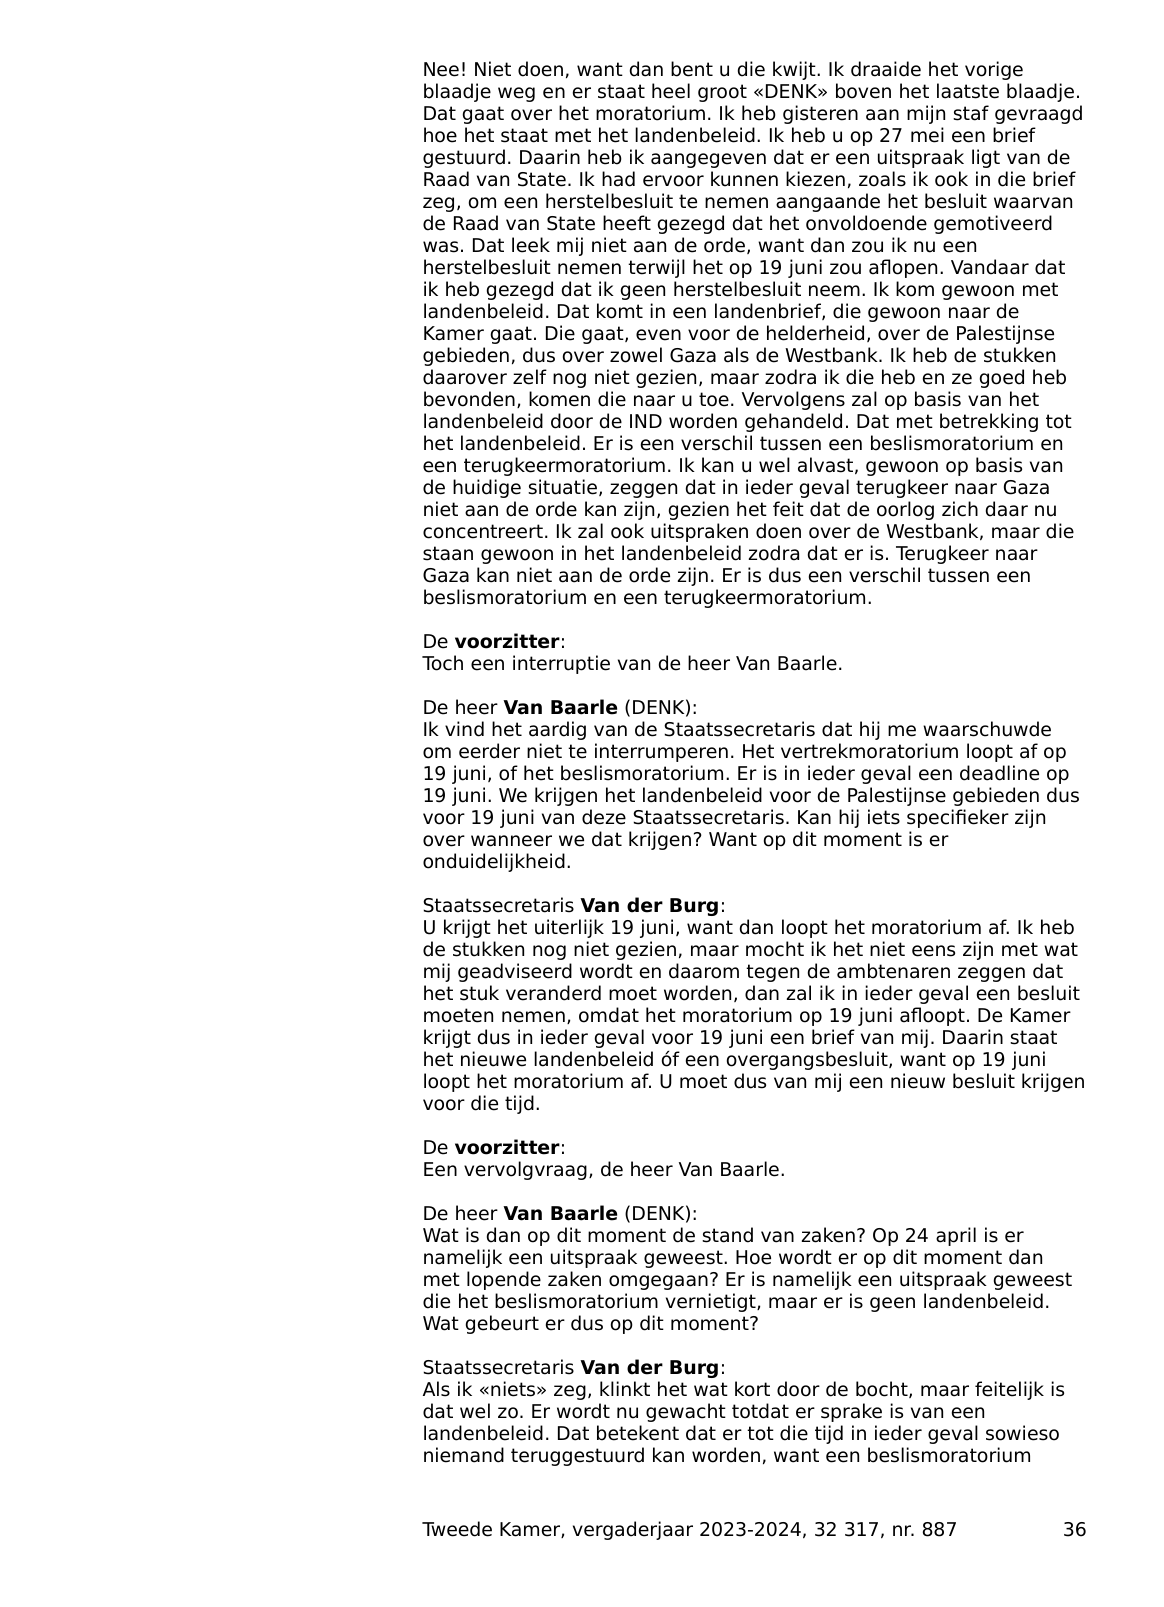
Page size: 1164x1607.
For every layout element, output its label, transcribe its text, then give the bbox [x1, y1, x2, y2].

text De voorzitter: [422, 631, 1087, 653]
text Toch een interruptie van de heer Van Baarle. [422, 653, 1087, 675]
text Nee! Niet doen, want dan bent u die kwijt. Ik draaide het vorige blaadje weg en er staat heel groot «DENK» boven het laatste blaadje. Dat gaat over het moratorium. Ik heb gisteren aan mijn staf gevraagd hoe het staat met het landenbeleid. Ik heb u op 27 mei een brief gestuurd. Daarin heb ik aangegeven dat er een uitspraak ligt van de Raad van State. Ik had ervoor kunnen kiezen, zoals ik ook in die brief zeg, om een herstelbesluit te nemen aangaande het besluit waarvan de Raad van State heeft gezegd dat het onvoldoende gemotiveerd was. Dat leek mij niet aan de orde, want dan zou ik nu een herstelbesluit nemen terwijl het op 19 juni zou aflopen. Vandaar dat ik heb gezegd dat ik geen herstelbesluit neem. Ik kom gewoon met landenbeleid. Dat komt in een landenbrief, die gewoon naar de Kamer gaat. Die gaat, even voor de helderheid, over de Palestijnse gebieden, dus over zowel Gaza als de Westbank. Ik heb de stukken daarover zelf nog niet gezien, maar zodra ik die heb en ze goed heb bevonden, komen die naar u toe. Vervolgens zal op basis van het landenbeleid door de IND worden gehandeld. Dat met betrekking tot het landenbeleid. Er is een verschil tussen een beslismoratorium en een terugkeermoratorium. Ik kan u wel alvast, gewoon op basis van de huidige situatie, zeggen dat in ieder geval terugkeer naar Gaza niet aan de orde kan zijn, gezien het feit dat de oorlog zich daar nu concentreert. Ik zal ook uitspraken doen over de Westbank, maar die staan gewoon in het landenbeleid zodra dat er is. Terugkeer naar Gaza kan niet aan de orde zijn. Er is dus een verschil tussen een beslismoratorium en een terugkeermoratorium. [422, 59, 1087, 608]
text Staatssecretaris Van der Burg: [422, 895, 1087, 917]
text Wat is dan op dit moment de stand van zaken? Op 24 april is er namelijk een uitspraak geweest. Hoe wordt er op dit moment dan met lopende zaken omgegaan? Er is namelijk een uitspraak geweest die het beslismoratorium vernietigt, maar er is geen landenbeleid. Wat gebeurt er dus op dit moment? [422, 1225, 1087, 1335]
text Een vervolgvraag, de heer Van Baarle. [422, 1159, 1087, 1181]
text De heer Van Baarle (DENK): [422, 697, 1087, 719]
text Als ik «niets» zeg, klinkt het wat kort door de bocht, maar feitelijk is dat wel zo. Er wordt nu gewacht totdat er sprake is van een landenbeleid. Dat betekent dat er tot die tijd in ieder geval sowieso niemand teruggestuurd kan worden, want een beslismoratorium [422, 1379, 1087, 1467]
text De heer Van Baarle (DENK): [422, 1203, 1087, 1225]
text U krijgt het uiterlijk 19 juni, want dan loopt het moratorium af. Ik heb de stukken nog niet gezien, maar mocht ik het niet eens zijn met wat mij geadviseerd wordt en daarom tegen de ambtenaren zeggen dat het stuk veranderd moet worden, dan zal ik in ieder geval een besluit moeten nemen, omdat het moratorium op 19 juni afloopt. De Kamer krijgt dus in ieder geval voor 19 juni een brief van mij. Daarin staat het nieuwe landenbeleid óf een overgangsbesluit, want op 19 juni loopt het moratorium af. U moet dus van mij een nieuw besluit krijgen voor die tijd. [422, 917, 1087, 1115]
text De voorzitter: [422, 1137, 1087, 1159]
text Ik vind het aardig van de Staatssecretaris dat hij me waarschuwde om eerder niet te interrumperen. Het vertrekmoratorium loopt af op 19 juni, of het beslismoratorium. Er is in ieder geval een deadline op 19 juni. We krijgen het landenbeleid voor de Palestijnse gebieden dus voor 19 juni van deze Staatssecretaris. Kan hij iets specifieker zijn over wanneer we dat krijgen? Want op dit moment is er onduidelijkheid. [422, 719, 1087, 873]
text Staatssecretaris Van der Burg: [422, 1357, 1087, 1379]
